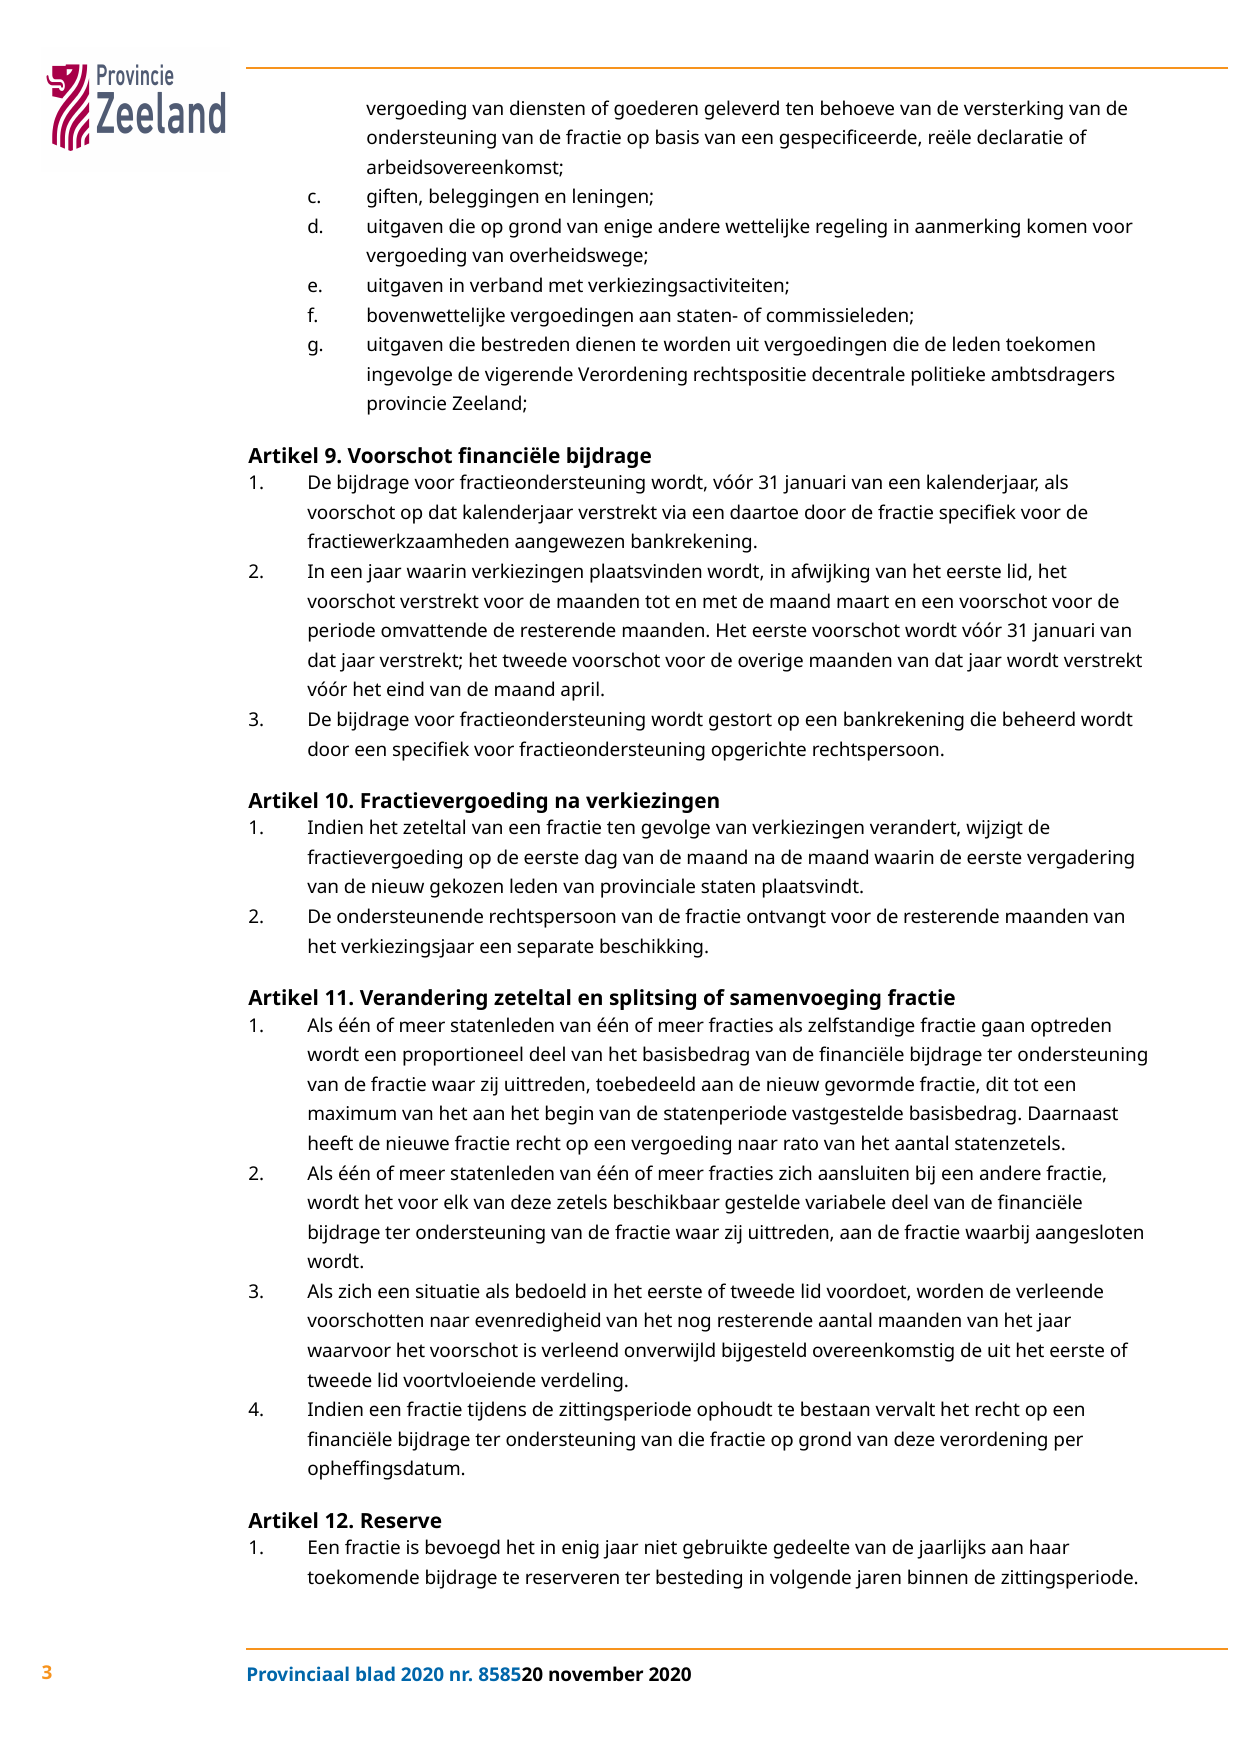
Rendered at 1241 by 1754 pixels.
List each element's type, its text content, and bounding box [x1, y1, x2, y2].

list bovenwettelijke vergoedingen aan staten- of commissieleden; [307, 302, 1152, 328]
list In een jaar waarin verkiezingen plaatsvinden wordt, in afwijking van het eerste lid, het voorschot verstrekt voor de maanden tot en met de maand maart en een voorschot voor de periode omvattende de resterende maanden. Het eerste voorschot wordt vóór 31 januari van dat jaar verstrekt; het tweede voorschot voor de overige maanden van dat jaar wordt verstrekt vóór het eind van de maand april. [248, 558, 1152, 702]
text Artikel 11. Verandering zeteltal en splitsing of samenvoeging fractie [248, 983, 1152, 1012]
list Als één of meer statenleden van één of meer fracties als zelfstandige fractie gaan optreden wordt een proportioneel deel van het basisbedrag van de financiële bijdrage ter ondersteuning van de fractie waar zij uittreden, toebedeeld aan de nieuw gevormde fractie, dit tot een maximum van het aan het begin van de statenperiode vastgestelde basisbedrag. Daarnaast heeft de nieuwe fractie recht op een vergoeding naar rato van het aantal statenzetels. [248, 1012, 1152, 1156]
list De bijdrage voor fractieondersteuning wordt gestort op een bankrekening die beheerd wordt door een specifiek voor fractieondersteuning opgerichte rechtspersoon. [248, 706, 1152, 761]
list Als zich een situatie als bedoeld in het eerste of tweede lid voordoet, worden de verleende voorschotten naar evenredigheid van het nog resterende aantal maanden van het jaar waarvoor het voorschot is verleend onverwijld bijgesteld overeenkomstig de uit het eerste of tweede lid voortvloeiende verdeling. [248, 1278, 1152, 1392]
list vergoeding van diensten of goederen geleverd ten behoeve van de versterking van de ondersteuning van de fractie op basis van een gespecificeerde, reële declaratie of arbeidsovereenkomst; [307, 95, 1152, 180]
list De ondersteunende rechtspersoon van de fractie ontvangt voor de resterende maanden van het verkiezingsjaar een separate beschikking. [248, 903, 1152, 959]
text Artikel 10. Fractievergoeding na verkiezingen [248, 786, 1152, 814]
picture [41, 47, 231, 172]
list Indien het zeteltal van een fractie ten gevolge van verkiezingen verandert, wijzigt de fractievergoeding op de eerste dag van de maand na de maand waarin de eerste vergadering van de nieuw gekozen leden van provinciale staten plaatsvindt. [248, 814, 1152, 899]
list Als één of meer statenleden van één of meer fracties zich aansluiten bij een andere fractie, wordt het voor elk van deze zetels beschikbaar gestelde variabele deel van de financiële bijdrage ter ondersteuning van de fractie waar zij uittreden, aan de fractie waarbij aangesloten wordt. [248, 1160, 1152, 1274]
list Een fractie is bevoegd het in enig jaar niet gebruikte gedeelte van de jaarlijks aan haar toekomende bijdrage te reserveren ter besteding in volgende jaren binnen de zittingsperiode. [248, 1534, 1152, 1590]
list uitgaven in verband met verkiezingsactiviteiten; [307, 272, 1152, 298]
list Indien een fractie tijdens de zittingsperiode ophoudt te bestaan vervalt het recht op een financiële bijdrage ter ondersteuning van die fractie op grond van deze verordening per opheffingsdatum. [248, 1396, 1152, 1481]
text Artikel 9. Voorschot financiële bijdrage [248, 441, 1152, 469]
list uitgaven die op grond van enige andere wettelijke regeling in aanmerking komen voor vergoeding van overheidswege; [307, 213, 1152, 268]
list De bijdrage voor fractieondersteuning wordt, vóór 31 januari van een kalenderjaar, als voorschot op dat kalenderjaar verstrekt via een daartoe door de fractie specifiek voor de fractiewerkzaamheden aangewezen bankrekening. [248, 469, 1152, 554]
list uitgaven die bestreden dienen te worden uit vergoedingen die de leden toekomen ingevolge de vigerende Verordening rechtspositie decentrale politieke ambtsdragers provincie Zeeland; [307, 331, 1152, 416]
list giften, beleggingen en leningen; [307, 183, 1152, 209]
text Artikel 12. Reserve [248, 1506, 1152, 1534]
